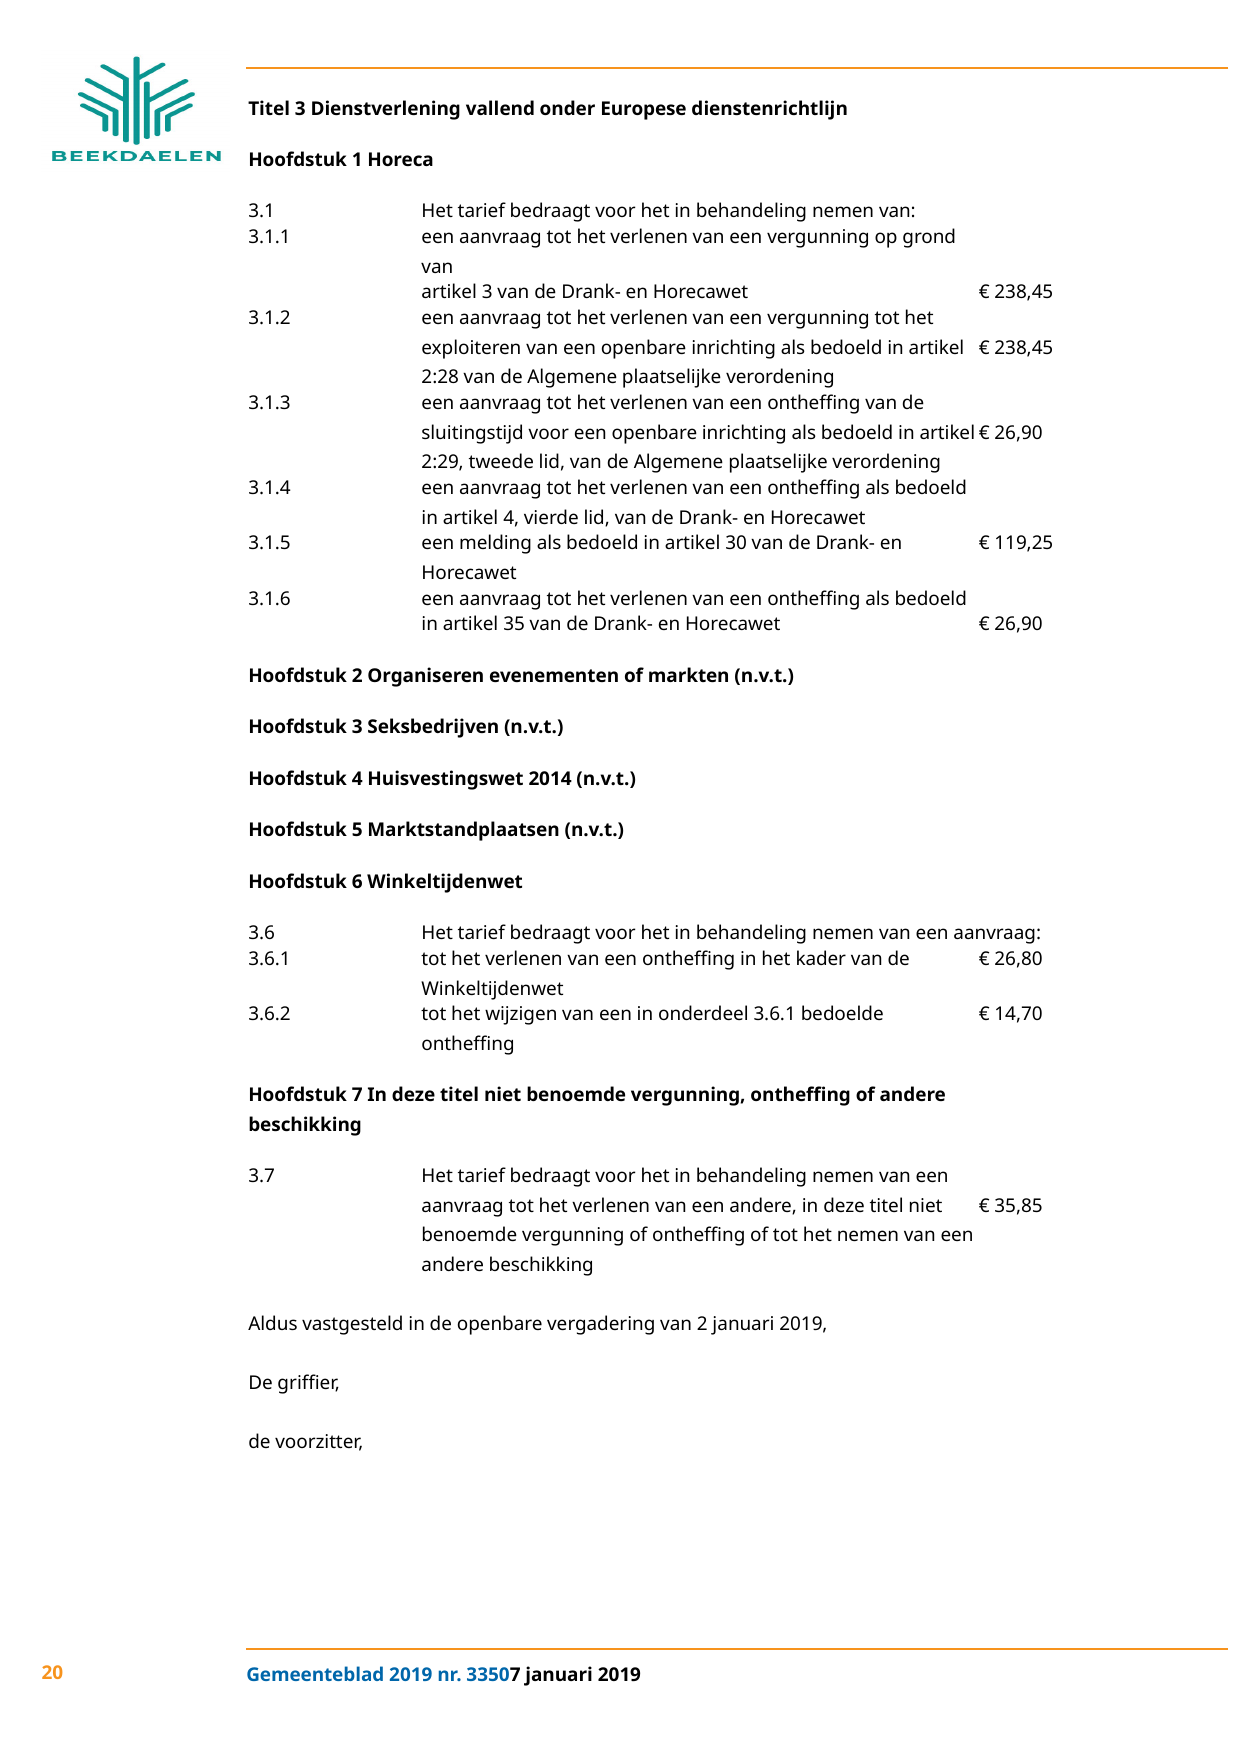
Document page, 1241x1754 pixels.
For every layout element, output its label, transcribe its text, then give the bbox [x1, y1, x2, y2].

table_cell € 14,70 [979, 1000, 1152, 1056]
table_cell [248, 611, 421, 636]
table_cell [979, 688, 1152, 713]
table_cell € 238,45 [979, 279, 1152, 304]
table_cell [979, 95, 1152, 121]
table_cell [421, 688, 978, 713]
table_cell een aanvraag tot het verlenen van een ontheffing als bedoeld [421, 585, 978, 611]
table_cell [421, 636, 978, 662]
table_cell 3.6 [248, 919, 421, 945]
table_cell [248, 636, 421, 662]
table_cell 3.1.5 [248, 530, 421, 585]
text Aldus vastgesteld in de openbare vergadering van 2 januari 2019, [248, 1310, 1152, 1336]
text De griffier, [248, 1369, 1152, 1395]
table_cell [421, 739, 978, 765]
table_cell [979, 714, 1152, 739]
picture [41, 47, 231, 172]
table_cell € 119,25 [979, 530, 1152, 585]
table_cell 3.1.6 [248, 585, 421, 611]
table_cell [979, 894, 1152, 919]
table_cell Het tarief bedraagt voor het in behandeling nemen van een aanvraag: [421, 919, 1152, 945]
table_cell [979, 1081, 1152, 1137]
table_cell [248, 1056, 421, 1081]
table_cell Hoofdstuk 6 Winkeltijdenwet [248, 868, 978, 894]
table_cell [248, 688, 421, 713]
table_cell € 26,90 [979, 389, 1152, 474]
table_cell [248, 739, 421, 765]
table_cell € 35,85 [979, 1163, 1152, 1277]
table_cell [248, 791, 421, 816]
table_cell [979, 198, 1152, 223]
table_cell Hoofdstuk 2 Organiseren evenementen of markten (n.v.t.) [248, 662, 978, 688]
table_cell Het tarief bedraagt voor het in behandeling nemen van: [421, 198, 978, 223]
table_cell [421, 842, 978, 868]
table_cell Het tarief bedraagt voor het in behandeling nemen van een aanvraag tot het verlenen van een andere, in deze titel niet benoemde vergunning of ontheffing of tot het nemen van een andere beschikking [421, 1163, 978, 1277]
table_cell [979, 791, 1152, 816]
table_cell in artikel 35 van de Drank- en Horecawet [421, 611, 978, 636]
table_cell [979, 474, 1152, 529]
table_cell 3.7 [248, 1163, 421, 1277]
table_cell 3.1.4 [248, 474, 421, 529]
table_cell 3.6.1 [248, 945, 421, 1000]
table_cell Hoofdstuk 7 In deze titel niet benoemde vergunning, ontheffing of andere beschikking [248, 1081, 978, 1137]
table_cell Hoofdstuk 1 Horeca [248, 146, 978, 172]
table_cell [979, 1056, 1152, 1081]
table_cell tot het wijzigen van een in onderdeel 3.6.1 bedoelde ontheffing [421, 1000, 978, 1056]
table_cell 3.1.1 [248, 224, 421, 279]
table_cell [979, 224, 1152, 279]
table_cell [979, 662, 1152, 688]
table_cell een aanvraag tot het verlenen van een ontheffing van de sluitingstijd voor een openbare inrichting als bedoeld in artikel 2:29, tweede lid, van de Algemene plaatselijke verordening [421, 389, 978, 474]
table_cell [979, 765, 1152, 791]
table_cell € 238,45 [979, 305, 1152, 389]
table_cell een melding als bedoeld in artikel 30 van de Drank- en Horecawet [421, 530, 978, 585]
table_cell artikel 3 van de Drank- en Horecawet [421, 279, 978, 304]
table_cell Hoofdstuk 4 Huisvestingswet 2014 (n.v.t.) [248, 765, 978, 791]
table_cell € 26,80 [979, 945, 1152, 1000]
table_cell Hoofdstuk 5 Marktstandplaatsen (n.v.t.) [248, 816, 978, 842]
table_cell [248, 121, 978, 146]
table_cell [979, 1137, 1152, 1162]
table_cell € 26,90 [979, 611, 1152, 636]
table_cell [979, 121, 1152, 146]
table_cell [979, 585, 1152, 611]
table_cell [979, 816, 1152, 842]
table_cell [421, 791, 978, 816]
table_cell 3.1.2 [248, 305, 421, 389]
table_cell 3.1 [248, 198, 421, 223]
table_cell een aanvraag tot het verlenen van een vergunning op grond van [421, 224, 978, 279]
table_cell [248, 279, 421, 304]
table_cell een aanvraag tot het verlenen van een vergunning tot het exploiteren van een openbare inrichting als bedoeld in artikel 2:28 van de Algemene plaatselijke verordening [421, 305, 978, 389]
table_cell [979, 739, 1152, 765]
table_cell [421, 1056, 978, 1081]
table_cell [979, 868, 1152, 894]
table_cell [248, 894, 978, 919]
table_cell [248, 1137, 978, 1162]
text de voorzitter, [248, 1428, 1152, 1454]
table_cell tot het verlenen van een ontheffing in het kader van de Winkeltijdenwet [421, 945, 978, 1000]
table_cell [979, 172, 1152, 198]
table_cell 3.1.3 [248, 389, 421, 474]
table_cell Hoofdstuk 3 Seksbedrijven (n.v.t.) [248, 714, 978, 739]
table_cell [248, 172, 978, 198]
table_cell [248, 842, 421, 868]
table_cell [979, 636, 1152, 662]
table_cell 3.6.2 [248, 1000, 421, 1056]
table_cell [979, 842, 1152, 868]
table_cell Titel 3 Dienstverlening vallend onder Europese dienstenrichtlijn [248, 95, 978, 121]
table_cell een aanvraag tot het verlenen van een ontheffing als bedoeld in artikel 4, vierde lid, van de Drank- en Horecawet [421, 474, 978, 529]
table_cell [979, 146, 1152, 172]
